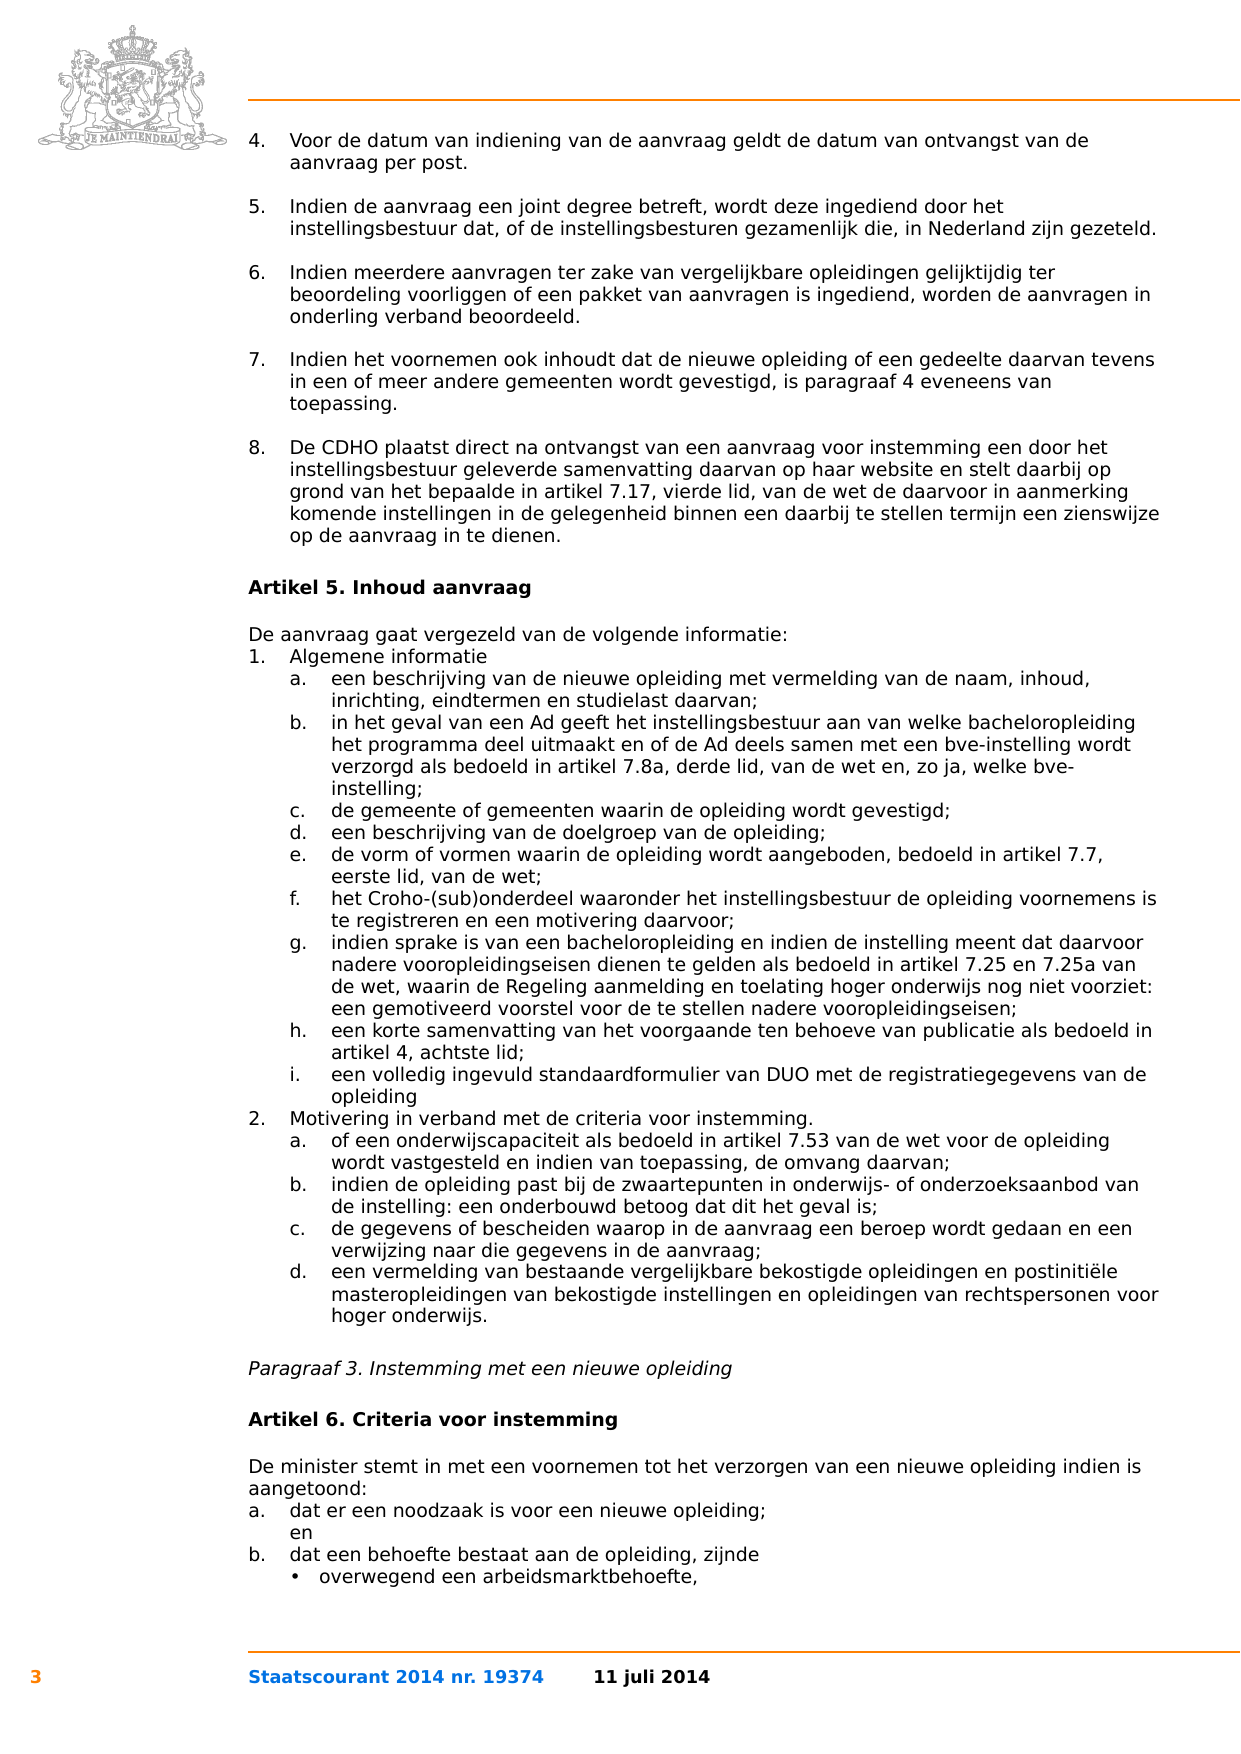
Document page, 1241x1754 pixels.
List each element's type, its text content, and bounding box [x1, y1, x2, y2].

text d. een vermelding van bestaande vergelijkbare bekostigde opleidingen en postinitiële masteropleidingen van bekostigde instellingen en opleidingen van rechtspersonen voor hoger onderwijs. [289, 1261, 1163, 1327]
text 5. Indien de aanvraag een joint degree betreft, wordt deze ingediend door het instellingsbestuur dat, of de instellingsbesturen gezamenlijk die, in Nederland zijn gezeteld. [248, 196, 1163, 240]
text a. een beschrijving van de nieuwe opleiding met vermelding van de naam, inhoud, inrichting, eindtermen en studielast daarvan; [289, 668, 1163, 712]
text d. een beschrijving van de doelgroep van de opleiding; [289, 822, 1163, 844]
text i. een volledig ingevuld standaardformulier van DUO met de registratiegegevens van de opleiding [289, 1064, 1163, 1108]
text g. indien sprake is van een bacheloropleiding en indien de instelling meent dat daarvoor nadere vooropleidingseisen dienen te gelden als bedoeld in artikel 7.25 en 7.25a van de wet, waarin de Regeling aanmelding en toelating hoger onderwijs nog niet voorziet: een gemotiveerd voorstel voor de te stellen nadere vooropleidingseisen; [289, 932, 1163, 1020]
text c. de gegevens of bescheiden waarop in de aanvraag een beroep wordt gedaan en een verwijzing naar die gegevens in de aanvraag; [289, 1217, 1163, 1261]
text h. een korte samenvatting van het voorgaande ten behoeve van publicatie als bedoeld in artikel 4, achtste lid; [289, 1020, 1163, 1064]
text 6. Indien meerdere aanvragen ter zake van vergelijkbare opleidingen gelijktijdig ter beoordeling voorliggen of een pakket van aanvragen is ingediend, worden de aanvragen in onderling verband beoordeeld. [248, 262, 1163, 327]
subtitle Paragraaf 3. Instemming met een nieuwe opleiding [248, 1357, 1163, 1379]
text 7. Indien het voornemen ook inhoudt dat de nieuwe opleiding of een gedeelte daarvan tevens in een of meer andere gemeenten wordt gevestigd, is paragraaf 4 eveneens van toepassing. [248, 349, 1163, 415]
text f. het Croho-(sub)onderdeel waaronder het instellingsbestuur de opleiding voornemens is te registreren en een motivering daarvoor; [289, 888, 1163, 932]
picture [38, 25, 227, 150]
text De minister stemt in met een voornemen tot het verzorgen van een nieuwe opleiding indien is aangetoond: [248, 1456, 1163, 1500]
text • overwegend een arbeidsmarktbehoefte, [289, 1566, 1163, 1588]
text a. of een onderwijscapaciteit als bedoeld in artikel 7.53 van de wet voor de opleiding wordt vastgesteld en indien van toepassing, de omvang daarvan; [289, 1129, 1163, 1173]
text 2. Motivering in verband met de criteria voor instemming. [248, 1108, 1163, 1129]
text b. in het geval van een Ad geeft het instellingsbestuur aan van welke bacheloropleiding het programma deel uitmaakt en of de Ad deels samen met een bve-instelling wordt verzorgd als bedoeld in artikel 7.8a, derde lid, van de wet en, zo ja, welke bve-instelling; [289, 712, 1163, 800]
text en [289, 1522, 1163, 1544]
subtitle Artikel 6. Criteria voor instemming [248, 1409, 1163, 1431]
text 8. De CDHO plaatst direct na ontvangst van een aanvraag voor instemming een door het instellingsbestuur geleverde samenvatting daarvan op haar website en stelt daarbij op grond van het bepaalde in artikel 7.17, vierde lid, van de wet de daarvoor in aanmerking komende instellingen in de gelegenheid binnen een daarbij te stellen termijn een zienswijze op de aanvraag in te dienen. [248, 437, 1163, 547]
text 4. Voor de datum van indiening van de aanvraag geldt de datum van ontvangst van de aanvraag per post. [248, 130, 1163, 174]
text b. indien de opleiding past bij de zwaartepunten in onderwijs- of onderzoeksaanbod van de instelling: een onderbouwd betoog dat dit het geval is; [289, 1173, 1163, 1217]
text De aanvraag gaat vergezeld van de volgende informatie: [248, 624, 1163, 646]
subtitle Artikel 5. Inhoud aanvraag [248, 577, 1163, 599]
text e. de vorm of vormen waarin de opleiding wordt aangeboden, bedoeld in artikel 7.7, eerste lid, van de wet; [289, 844, 1163, 888]
text 1. Algemene informatie [248, 646, 1163, 668]
text b. dat een behoefte bestaat aan de opleiding, zijnde [248, 1544, 1163, 1566]
text c. de gemeente of gemeenten waarin de opleiding wordt gevestigd; [289, 800, 1163, 822]
text a. dat er een noodzaak is voor een nieuwe opleiding; [248, 1500, 1163, 1522]
